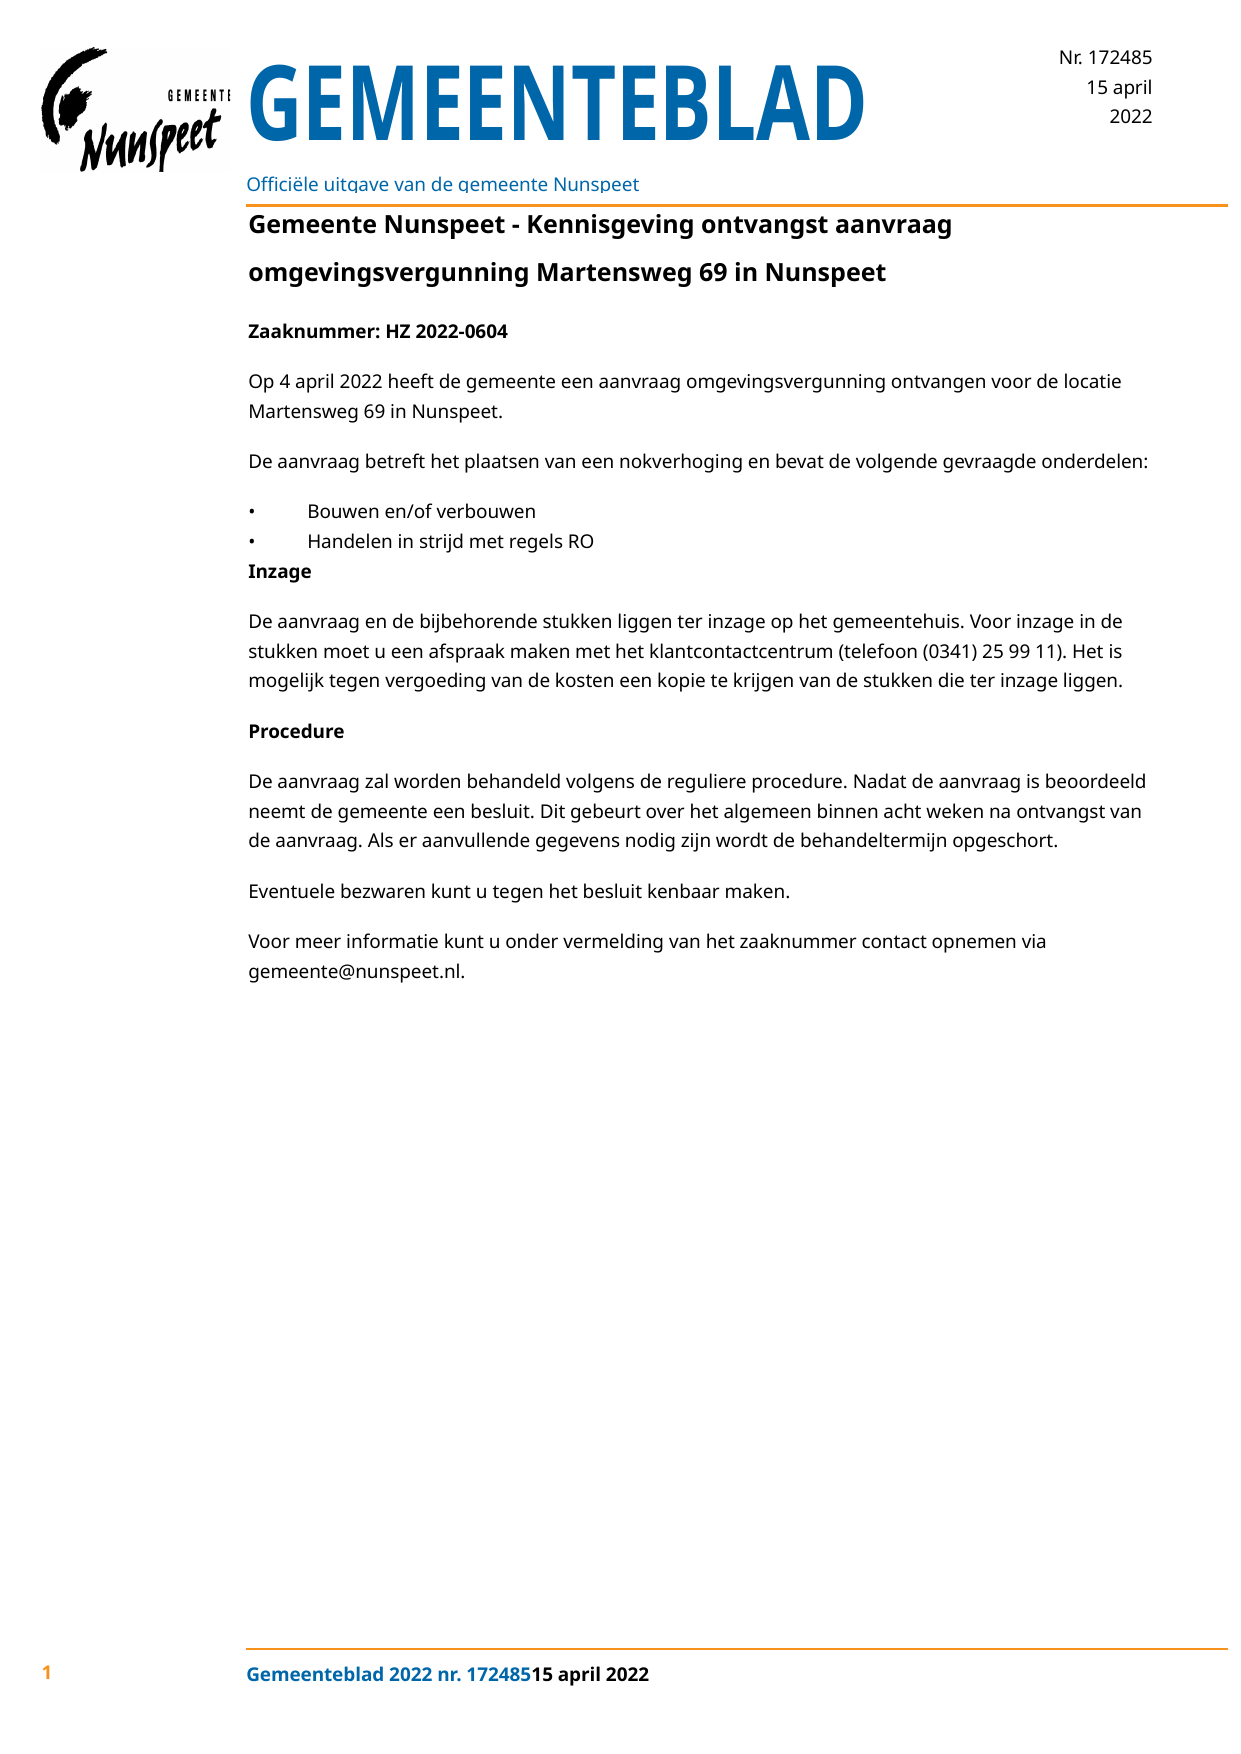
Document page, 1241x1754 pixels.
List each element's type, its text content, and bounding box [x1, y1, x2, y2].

text Op 4 april 2022 heeft de gemeente een aanvraag omgevingsvergunning ontvangen voor de locatie Martensweg 69 in Nunspeet. [248, 368, 1152, 424]
text Gemeente Nunspeet - Kennisgeving ontvangst aanvraag omgevingsvergunning Martensweg 69 in Nunspeet [248, 207, 1152, 288]
text De aanvraag zal worden behandeld volgens de reguliere procedure. Nadat de aanvraag is beoordeeld neemt de gemeente een besluit. Dit gebeurt over het algemeen binnen acht weken na ontvangst van de aanvraag. Als er aanvullende gegevens nodig zijn wordt de behandeltermijn opgeschort. [248, 768, 1152, 853]
text Voor meer informatie kunt u onder vermelding van het zaaknummer contact opnemen via gemeente@nunspeet.nl. [248, 928, 1152, 984]
picture [41, 47, 231, 172]
text Zaaknummer: HZ 2022-0604 [248, 318, 1152, 344]
text Procedure [248, 718, 1152, 744]
text De aanvraag betreft het plaatsen van een nokverhoging en bevat de volgende gevraagde onderdelen: [248, 448, 1152, 474]
text Eventuele bezwaren kunt u tegen het besluit kenbaar maken. [248, 878, 1152, 904]
list Handelen in strijd met regels RO [248, 528, 1152, 554]
text De aanvraag en de bijbehorende stukken liggen ter inzage op het gemeentehuis. Voor inzage in de stukken moet u een afspraak maken met het klantcontactcentrum (telefoon (0341) 25 99 11). Het is mogelijk tegen vergoeding van de kosten een kopie te krijgen van de stukken die ter inzage liggen. [248, 608, 1152, 693]
list Bouwen en/of verbouwen [248, 499, 1152, 524]
text Inzage [248, 558, 1152, 584]
